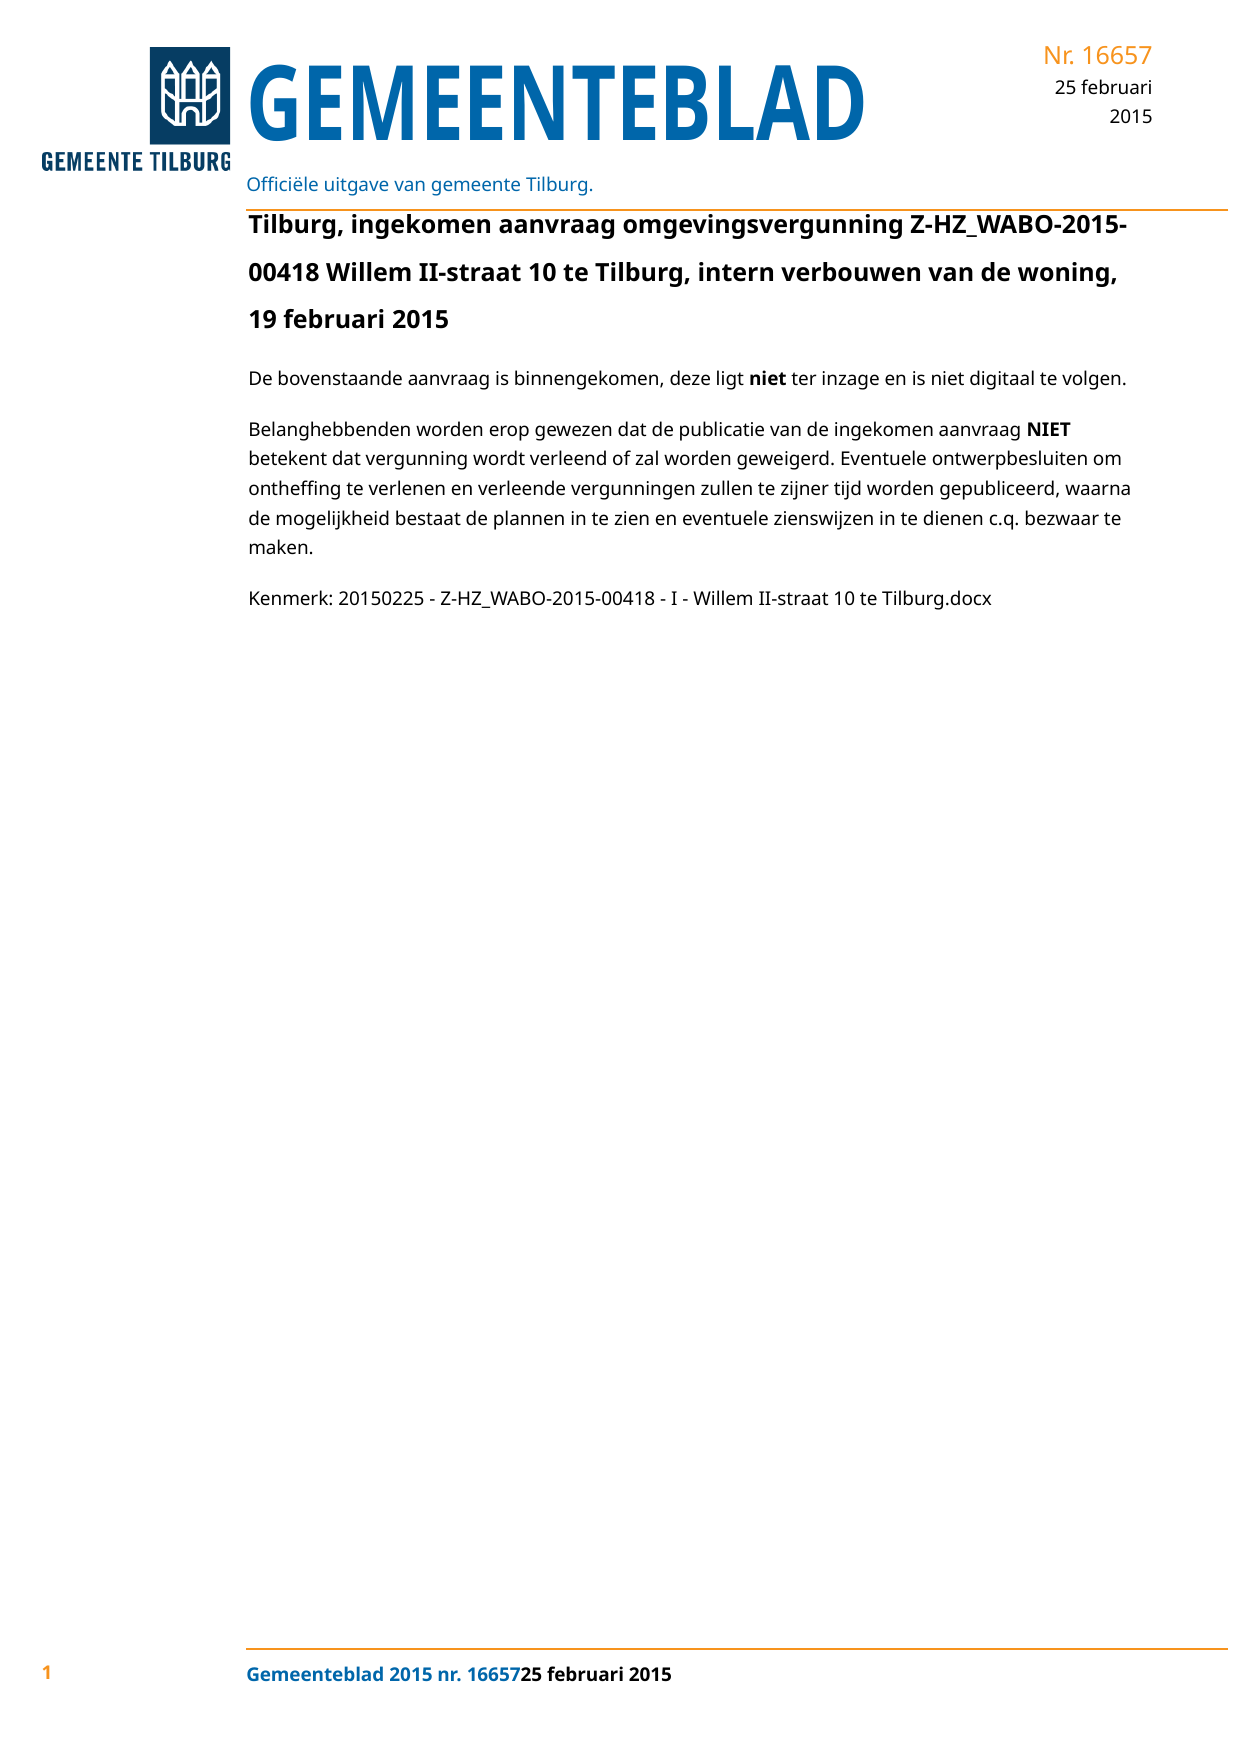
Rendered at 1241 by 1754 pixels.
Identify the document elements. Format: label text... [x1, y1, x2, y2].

text De bovenstaande aanvraag is binnengekomen, deze ligt niet ter inzage en is niet digitaal te volgen. [248, 366, 1152, 391]
text Tilburg, ingekomen aanvraag omgevingsvergunning Z-HZ_WABO-2015-00418 Willem II-straat 10 te Tilburg, intern verbouwen van de woning, 19 februari 2015 [248, 211, 1152, 336]
text Kenmerk: 20150225 - Z-HZ_WABO-2015-00418 - I - Willem II-straat 10 te Tilburg.docx [248, 585, 1152, 610]
text Belanghebbenden worden erop gewezen dat de publicatie van de ingekomen aanvraag NIET betekent dat vergunning wordt verleend of zal worden geweigerd. Eventuele ontwerpbesluiten om ontheffing te verlenen en verleende vergunningen zullen te zijner tijd worden gepubliceerd, waarna de mogelijkheid bestaat de plannen in te zien en eventuele zienswijzen in te dienen c.q. bezwaar te maken. [248, 416, 1152, 560]
picture [41, 47, 231, 172]
